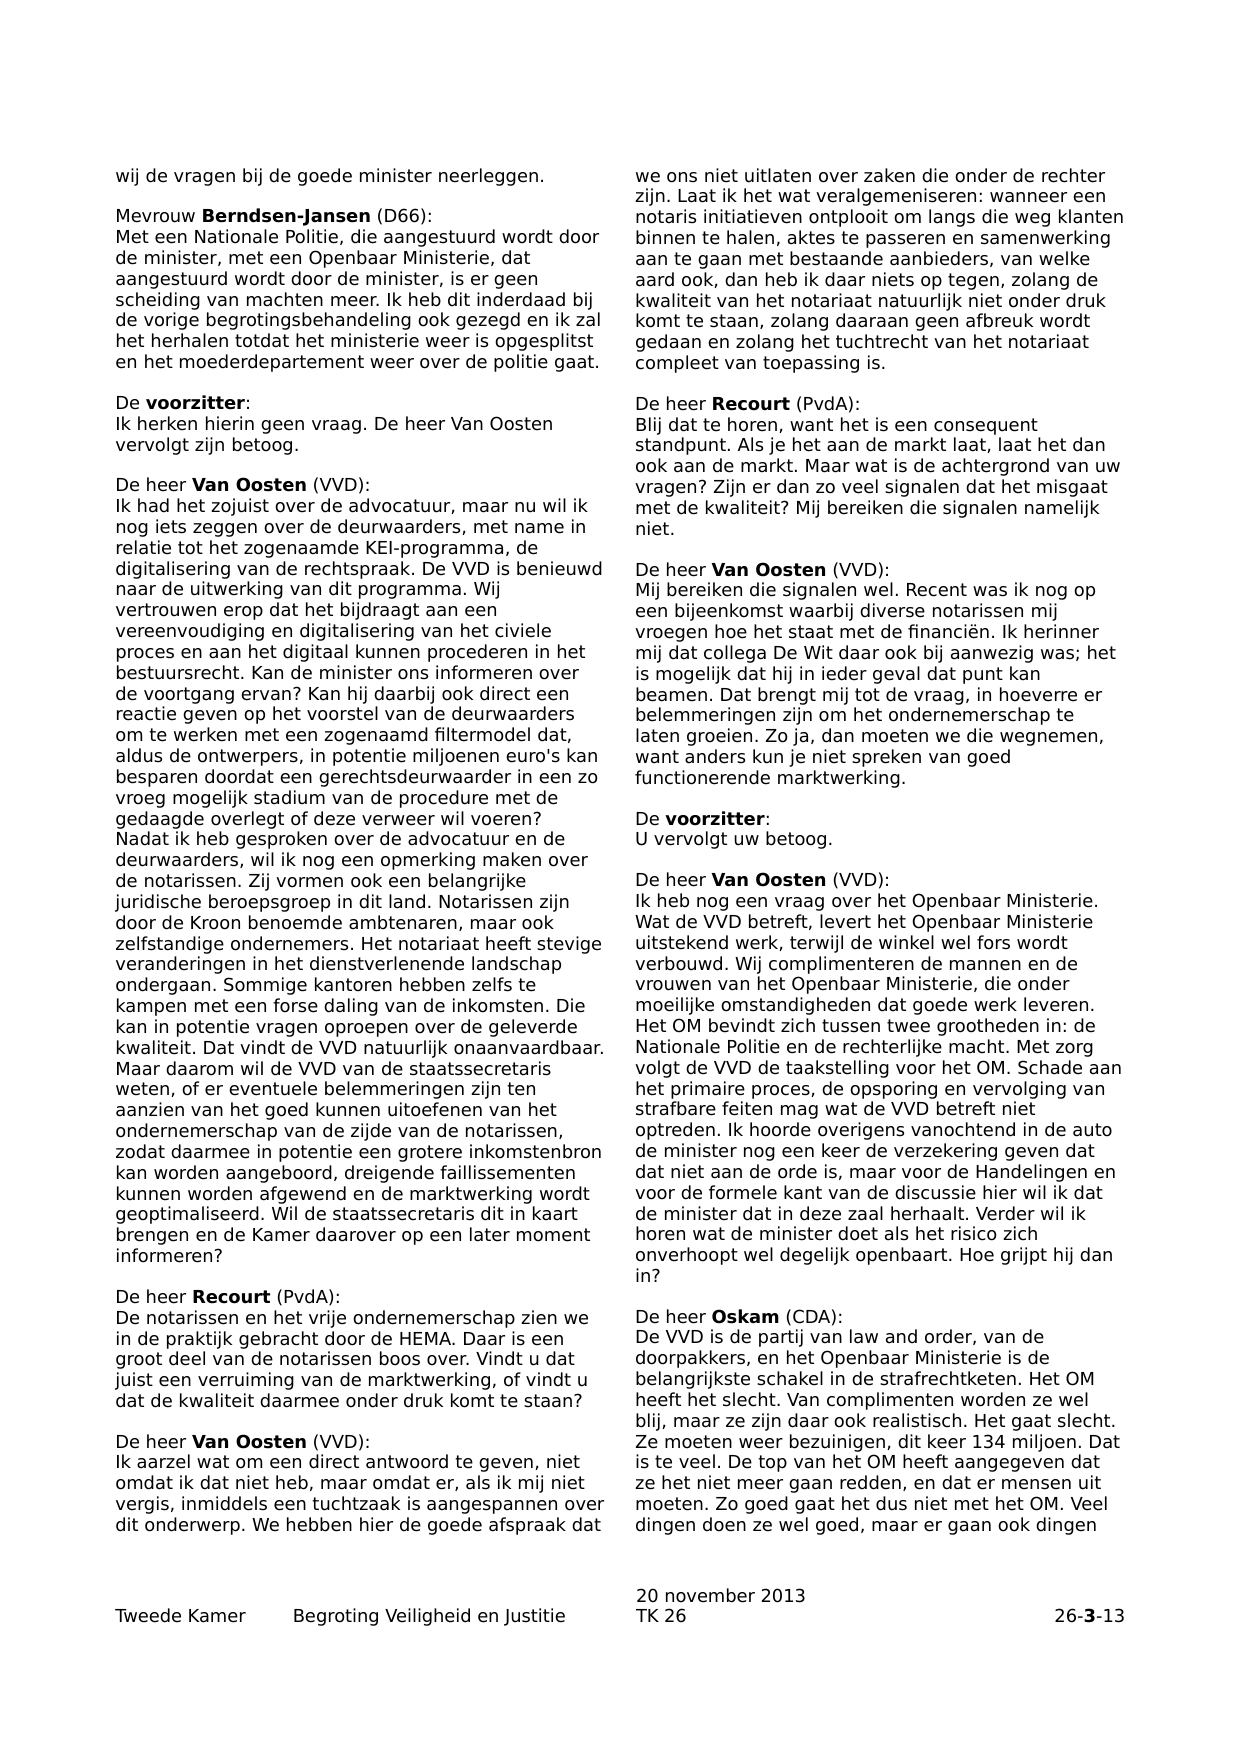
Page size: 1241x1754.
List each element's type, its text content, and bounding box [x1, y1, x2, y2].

text Ik aarzel wat om een direct antwoord te geven, niet omdat ik dat niet heb, maar omdat er, als ik mij niet vergis, inmiddels een tuchtzaak is aangespannen over dit onderwerp. We hebben hier de goede afspraak dat [115, 1452, 605, 1536]
text De notarissen en het vrije ondernemerschap zien we in de praktijk gebracht door de HEMA. Daar is een groot deel van de notarissen boos over. Vindt u dat juist een verruiming van de marktwerking, of vindt u dat de kwaliteit daarmee onder druk komt te staan? [115, 1307, 605, 1412]
text Nadat ik heb gesproken over de advocatuur en de deurwaarders, wil ik nog een opmerking maken over de notarissen. Zij vormen ook een belangrijke juridische beroepsgroep in dit land. Notarissen zijn door de Kroon benoemde ambtenaren, maar ook zelfstandige ondernemers. Het notariaat heeft stevige veranderingen in het dienstverlenende landschap ondergaan. Sommige kantoren hebben zelfs te kampen met een forse daling van de inkomsten. Die kan in potentie vragen oproepen over de geleverde kwaliteit. Dat vindt de VVD natuurlijk onaanvaardbaar. Maar daarom wil de VVD van de staatssecretaris weten, of er eventuele belemmeringen zijn ten aanzien van het goed kunnen uitoefenen van het ondernemerschap van de zijde van de notarissen, zodat daarmee in potentie een grotere inkomstenbron kan worden aangeboord, dreigende faillissementen kunnen worden afgewend en de marktwerking wordt geoptimaliseerd. Wil de staatssecretaris dit in kaart brengen en de Kamer daarover op een later moment informeren? [115, 829, 605, 1267]
text Ik heb nog een vraag over het Openbaar Ministerie. Wat de VVD betreft, levert het Openbaar Ministerie uitstekend werk, terwijl de winkel wel fors wordt verbouwd. Wij complimenteren de mannen en de vrouwen van het Openbaar Ministerie, die onder moeilijke omstandigheden dat goede werk leveren. Het OM bevindt zich tussen twee grootheden in: de Nationale Politie en de rechterlijke macht. Met zorg volgt de VVD de taakstelling voor het OM. Schade aan het primaire proces, de opsporing en vervolging van strafbare feiten mag wat de VVD betreft niet optreden. Ik hoorde overigens vanochtend in de auto de minister nog een keer de verzekering geven dat dat niet aan de orde is, maar voor de Handelingen en voor de formele kant van de discussie hier wil ik dat de minister dat in deze zaal herhaalt. Verder wil ik horen wat de minister doet als het risico zich onverhoopt wel degelijk openbaart. Hoe grijpt hij dan in? [635, 891, 1125, 1287]
text De voorzitter: [635, 808, 1125, 829]
text we ons niet uitlaten over zaken die onder de rechter zijn. Laat ik het wat veralgemeniseren: wanneer een notaris initiatieven ontplooit om langs die weg klanten binnen te halen, aktes te passeren en samenwerking aan te gaan met bestaande aanbieders, van welke aard ook, dan heb ik daar niets op tegen, zolang de kwaliteit van het notariaat natuurlijk niet onder druk komt te staan, zolang daaraan geen afbreuk wordt gedaan en zolang het tuchtrecht van het notariaat compleet van toepassing is. [635, 165, 1125, 374]
text Blij dat te horen, want het is een consequent standpunt. Als je het aan de markt laat, laat het dan ook aan de markt. Maar wat is de achtergrond van uw vragen? Zijn er dan zo veel signalen dat het misgaat met de kwaliteit? Mij bereiken die signalen namelijk niet. [635, 414, 1125, 539]
text U vervolgt uw betoog. [635, 829, 1125, 850]
text De heer Van Oosten (VVD): [115, 1432, 605, 1452]
text De heer Van Oosten (VVD): [635, 870, 1125, 891]
text De voorzitter: [115, 393, 605, 413]
text Ik had het zojuist over de advocatuur, maar nu wil ik nog iets zeggen over de deurwaarders, met name in relatie tot het zogenaamde KEI-programma, de digitalisering van de rechtspraak. De VVD is benieuwd naar de uitwerking van dit programma. Wij vertrouwen erop dat het bijdraagt aan een vereenvoudiging en digitalisering van het civiele proces en aan het digitaal kunnen procederen in het bestuursrecht. Kan de minister ons informeren over de voortgang ervan? Kan hij daarbij ook direct een reactie geven op het voorstel van de deurwaarders om te werken met een zogenaamd filtermodel dat, aldus de ontwerpers, in potentie miljoenen euro's kan besparen doordat een gerechtsdeurwaarder in een zo vroeg mogelijk stadium van de procedure met de gedaagde overlegt of deze verweer wil voeren? [115, 496, 605, 829]
text De heer Recourt (PvdA): [115, 1287, 605, 1307]
text De heer Recourt (PvdA): [635, 394, 1125, 414]
text De heer Van Oosten (VVD): [635, 559, 1125, 580]
text wij de vragen bij de goede minister neerleggen. [115, 165, 605, 186]
text De heer Oskam (CDA): [635, 1307, 1125, 1327]
text De heer Van Oosten (VVD): [115, 475, 605, 496]
text Mevrouw Berndsen-Jansen (D66): [115, 206, 605, 227]
text Met een Nationale Politie, die aangestuurd wordt door de minister, met een Openbaar Ministerie, dat aangestuurd wordt door de minister, is er geen scheiding van machten meer. Ik heb dit inderdaad bij de vorige begrotingsbehandeling ook gezegd en ik zal het herhalen totdat het ministerie weer is opgesplitst en het moederdepartement weer over de politie gaat. [115, 227, 605, 373]
text De VVD is de partij van law and order, van de doorpakkers, en het Openbaar Ministerie is de belangrijkste schakel in de strafrechtketen. Het OM heeft het slecht. Van complimenten worden ze wel blij, maar ze zijn daar ook realistisch. Het gaat slecht. Ze moeten weer bezuinigen, dit keer 134 miljoen. Dat is te veel. De top van het OM heeft aangegeven dat ze het niet meer gaan redden, en dat er mensen uit moeten. Zo goed gaat het dus niet met het OM. Veel dingen doen ze wel goed, maar er gaan ook dingen [635, 1327, 1125, 1536]
text Mij bereiken die signalen wel. Recent was ik nog op een bijeenkomst waarbij diverse notarissen mij vroegen hoe het staat met de financiën. Ik herinner mij dat collega De Wit daar ook bij aanwezig was; het is mogelijk dat hij in ieder geval dat punt kan beamen. Dat brengt mij tot de vraag, in hoeverre er belemmeringen zijn om het ondernemerschap te laten groeien. Zo ja, dan moeten we die wegnemen, want anders kun je niet spreken van goed functionerende marktwerking. [635, 580, 1125, 788]
text Ik herken hierin geen vraag. De heer Van Oosten vervolgt zijn betoog. [115, 413, 605, 455]
